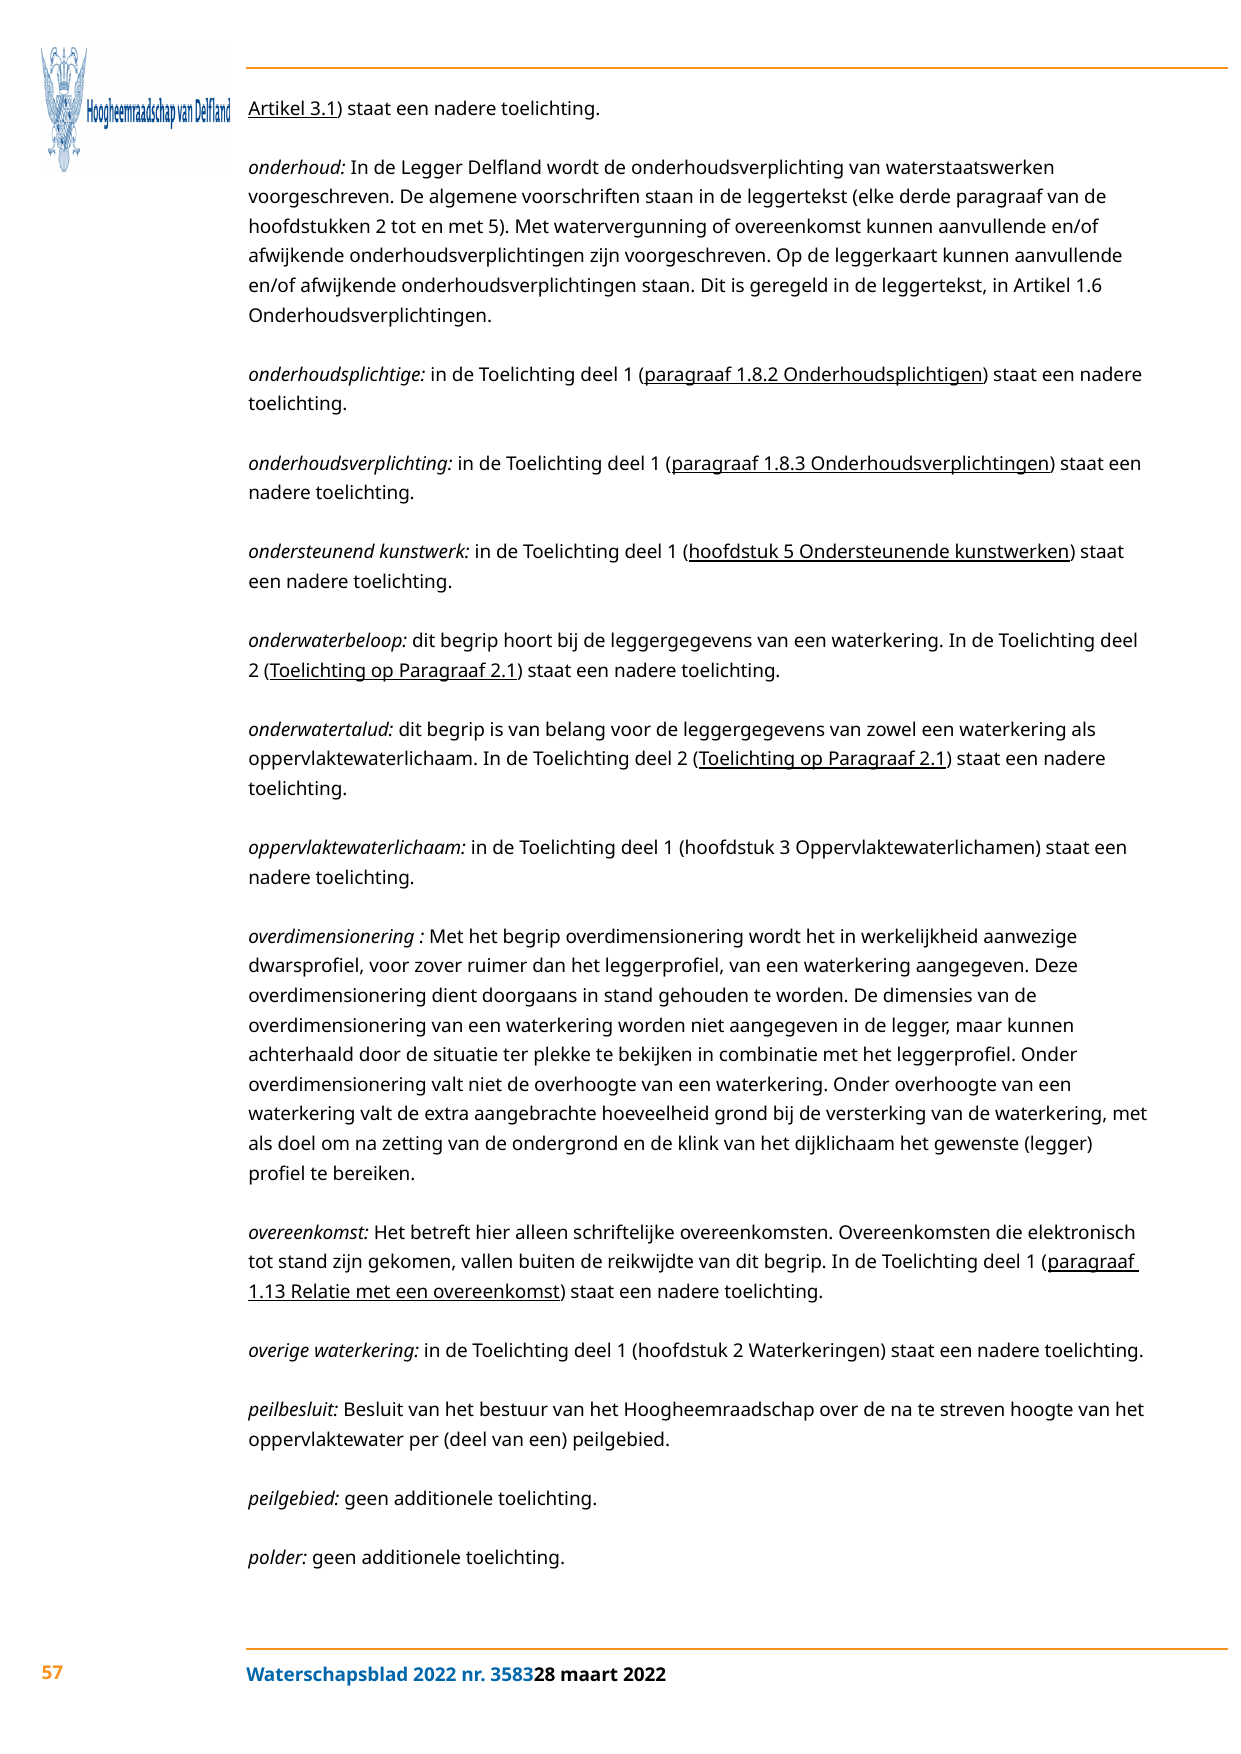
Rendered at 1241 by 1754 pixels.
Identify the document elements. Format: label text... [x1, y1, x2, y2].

text onderhoud: In de Legger Delfland wordt de onderhoudsverplichting van waterstaatswerken voorgeschreven. De algemene voorschriften staan in de leggertekst (elke derde paragraaf van de hoofdstukken 2 tot en met 5). Met watervergunning of overeenkomst kunnen aanvullende en/of afwijkende onderhoudsverplichtingen zijn voorgeschreven. Op de leggerkaart kunnen aanvullende en/of afwijkende onderhoudsverplichtingen staan. Dit is geregeld in de leggertekst, in Artikel 1.6 Onderhoudsverplichtingen. [248, 154, 1152, 328]
text oppervlaktewaterlichaam: in de Toelichting deel 1 (hoofdstuk 3 Oppervlaktewaterlichamen) staat een nadere toelichting. [248, 834, 1152, 890]
text overige waterkering: in de Toelichting deel 1 (hoofdstuk 2 Waterkeringen) staat een nadere toelichting. [248, 1337, 1152, 1363]
text ondersteunend kunstwerk: in de Toelichting deel 1 (hoofdstuk 5 Ondersteunende kunstwerken) staat een nadere toelichting. [248, 538, 1152, 594]
text peilbesluit: Besluit van het bestuur van het Hoogheemraadschap over de na te streven hoogte van het oppervlaktewater per (deel van een) peilgebied. [248, 1396, 1152, 1452]
text overdimensionering : Met het begrip overdimensionering wordt het in werkelijkheid aanwezige dwarsprofiel, voor zover ruimer dan het leggerprofiel, van een waterkering aangegeven. Deze overdimensionering dient doorgaans in stand gehouden te worden. De dimensies van de overdimensionering van een waterkering worden niet aangegeven in de legger, maar kunnen achterhaald door de situatie ter plekke te bekijken in combinatie met het leggerprofiel. Onder overdimensionering valt niet de overhoogte van een waterkering. Onder overhoogte van een waterkering valt de extra aangebrachte hoeveelheid grond bij de versterking van de waterkering, met als doel om na zetting van de ondergrond en de klink van het dijklichaam het gewenste (legger) profiel te bereiken. [248, 923, 1152, 1186]
picture [41, 47, 231, 172]
text polder: geen additionele toelichting. [248, 1544, 1152, 1570]
text Artikel 3.1) staat een nadere toelichting. [248, 95, 1152, 121]
text onderhoudsplichtige: in de Toelichting deel 1 (paragraaf 1.8.2 Onderhoudsplichtigen) staat een nadere toelichting. [248, 361, 1152, 416]
text peilgebied: geen additionele toelichting. [248, 1485, 1152, 1511]
text onderwatertalud: dit begrip is van belang voor de leggergegevens van zowel een waterkering als oppervlaktewaterlichaam. In de Toelichting deel 2 (Toelichting op Paragraaf 2.1) staat een nadere toelichting. [248, 716, 1152, 801]
text onderhoudsverplichting: in de Toelichting deel 1 (paragraaf 1.8.3 Onderhoudsverplichtingen) staat een nadere toelichting. [248, 450, 1152, 505]
text overeenkomst: Het betreft hier alleen schriftelijke overeenkomsten. Overeenkomsten die elektronisch tot stand zijn gekomen, vallen buiten de reikwijdte van dit begrip. In de Toelichting deel 1 (paragraaf 1.13 Relatie met een overeenkomst) staat een nadere toelichting. [248, 1219, 1152, 1304]
text onderwaterbeloop: dit begrip hoort bij de leggergegevens van een waterkering. In de Toelichting deel 2 (Toelichting op Paragraaf 2.1) staat een nadere toelichting. [248, 627, 1152, 683]
